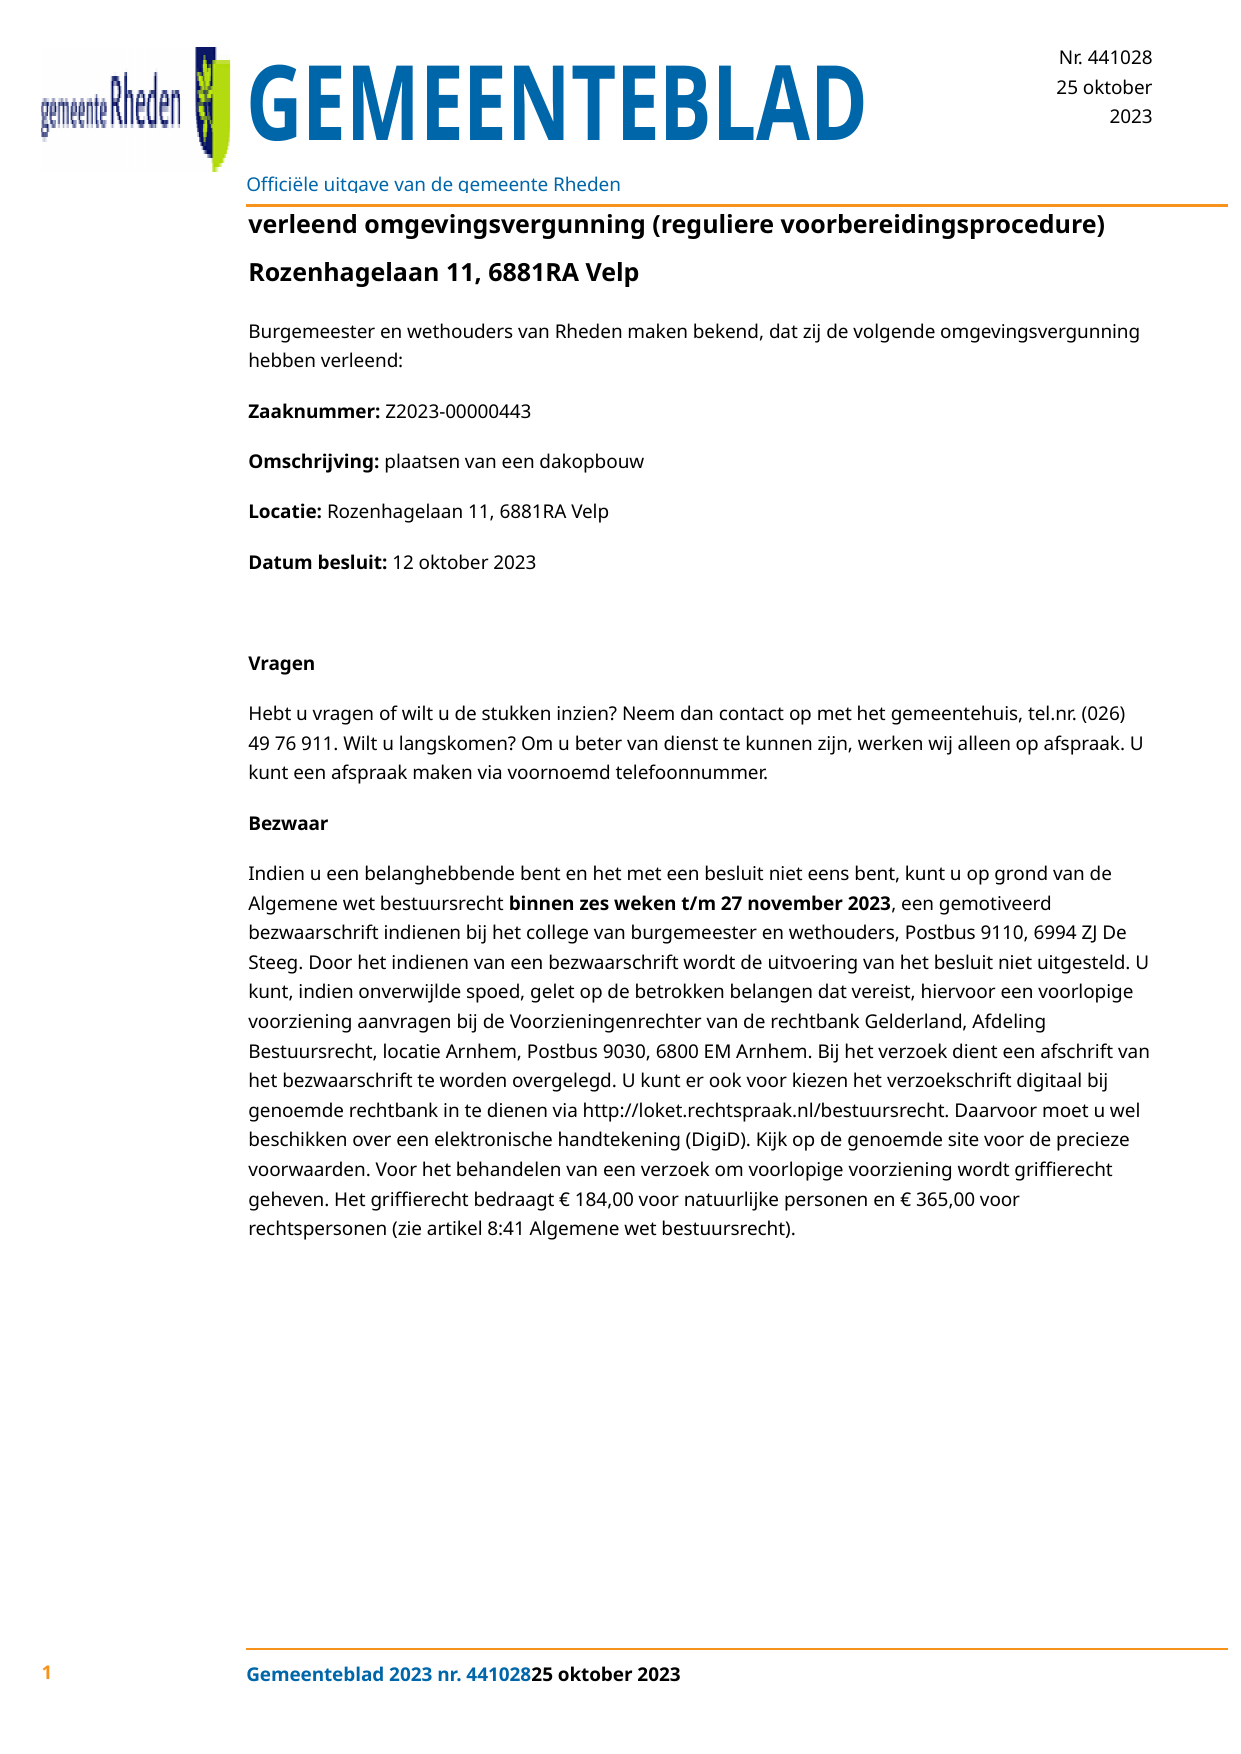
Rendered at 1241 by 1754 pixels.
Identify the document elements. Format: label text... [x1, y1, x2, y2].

text verleend omgevingsvergunning (reguliere voorbereidingsprocedure) Rozenhagelaan 11, 6881RA Velp [248, 207, 1152, 288]
text Zaaknummer: Z2023-00000443 [248, 398, 1152, 424]
text Bezwaar [248, 810, 1152, 836]
text Datum besluit: 12 oktober 2023 [248, 549, 1152, 575]
text Hebt u vragen of wilt u de stukken inzien? Neem dan contact op met het gemeentehuis, tel.nr. (026) 49 76 911. Wilt u langskomen? Om u beter van dienst te kunnen zijn, werken wij alleen op afspraak. U kunt een afspraak maken via voornoemd telefoonnummer. [248, 700, 1152, 785]
text Indien u een belanghebbende bent en het met een besluit niet eens bent, kunt u op grond van de Algemene wet bestuursrecht binnen zes weken t/m 27 november 2023, een gemotiveerd bezwaarschrift indienen bij het college van burgemeester en wethouders, Postbus 9110, 6994 ZJ De Steeg. Door het indienen van een bezwaarschrift wordt de uitvoering van het besluit niet uitgesteld. U kunt, indien onverwijlde spoed, gelet op de betrokken belangen dat vereist, hiervoor een voorlopige voorziening aanvragen bij de Voorzieningenrechter van de rechtbank Gelderland, Afdeling Bestuursrecht, locatie Arnhem, Postbus 9030, 6800 EM Arnhem. Bij het verzoek dient een afschrift van het bezwaarschrift te worden overgelegd. U kunt er ook voor kiezen het verzoekschrift digitaal bij genoemde rechtbank in te dienen via http://loket.rechtspraak.nl/bestuursrecht. Daarvoor moet u wel beschikken over een elektronische handtekening (DigiD). Kijk op de genoemde site voor de precieze voorwaarden. Voor het behandelen van een verzoek om voorlopige voorziening wordt griffierecht geheven. Het griffierecht bedraagt € 184,00 voor natuurlijke personen en € 365,00 voor rechtspersonen (zie artikel 8:41 Algemene wet bestuursrecht). [248, 860, 1152, 1241]
text Vragen [248, 650, 1152, 676]
text Locatie: Rozenhagelaan 11, 6881RA Velp [248, 499, 1152, 524]
text Burgemeester en wethouders van Rheden maken bekend, dat zij de volgende omgevingsvergunning hebben verleend: [248, 318, 1152, 373]
picture [41, 47, 231, 172]
text Omschrijving: plaatsen van een dakopbouw [248, 448, 1152, 474]
